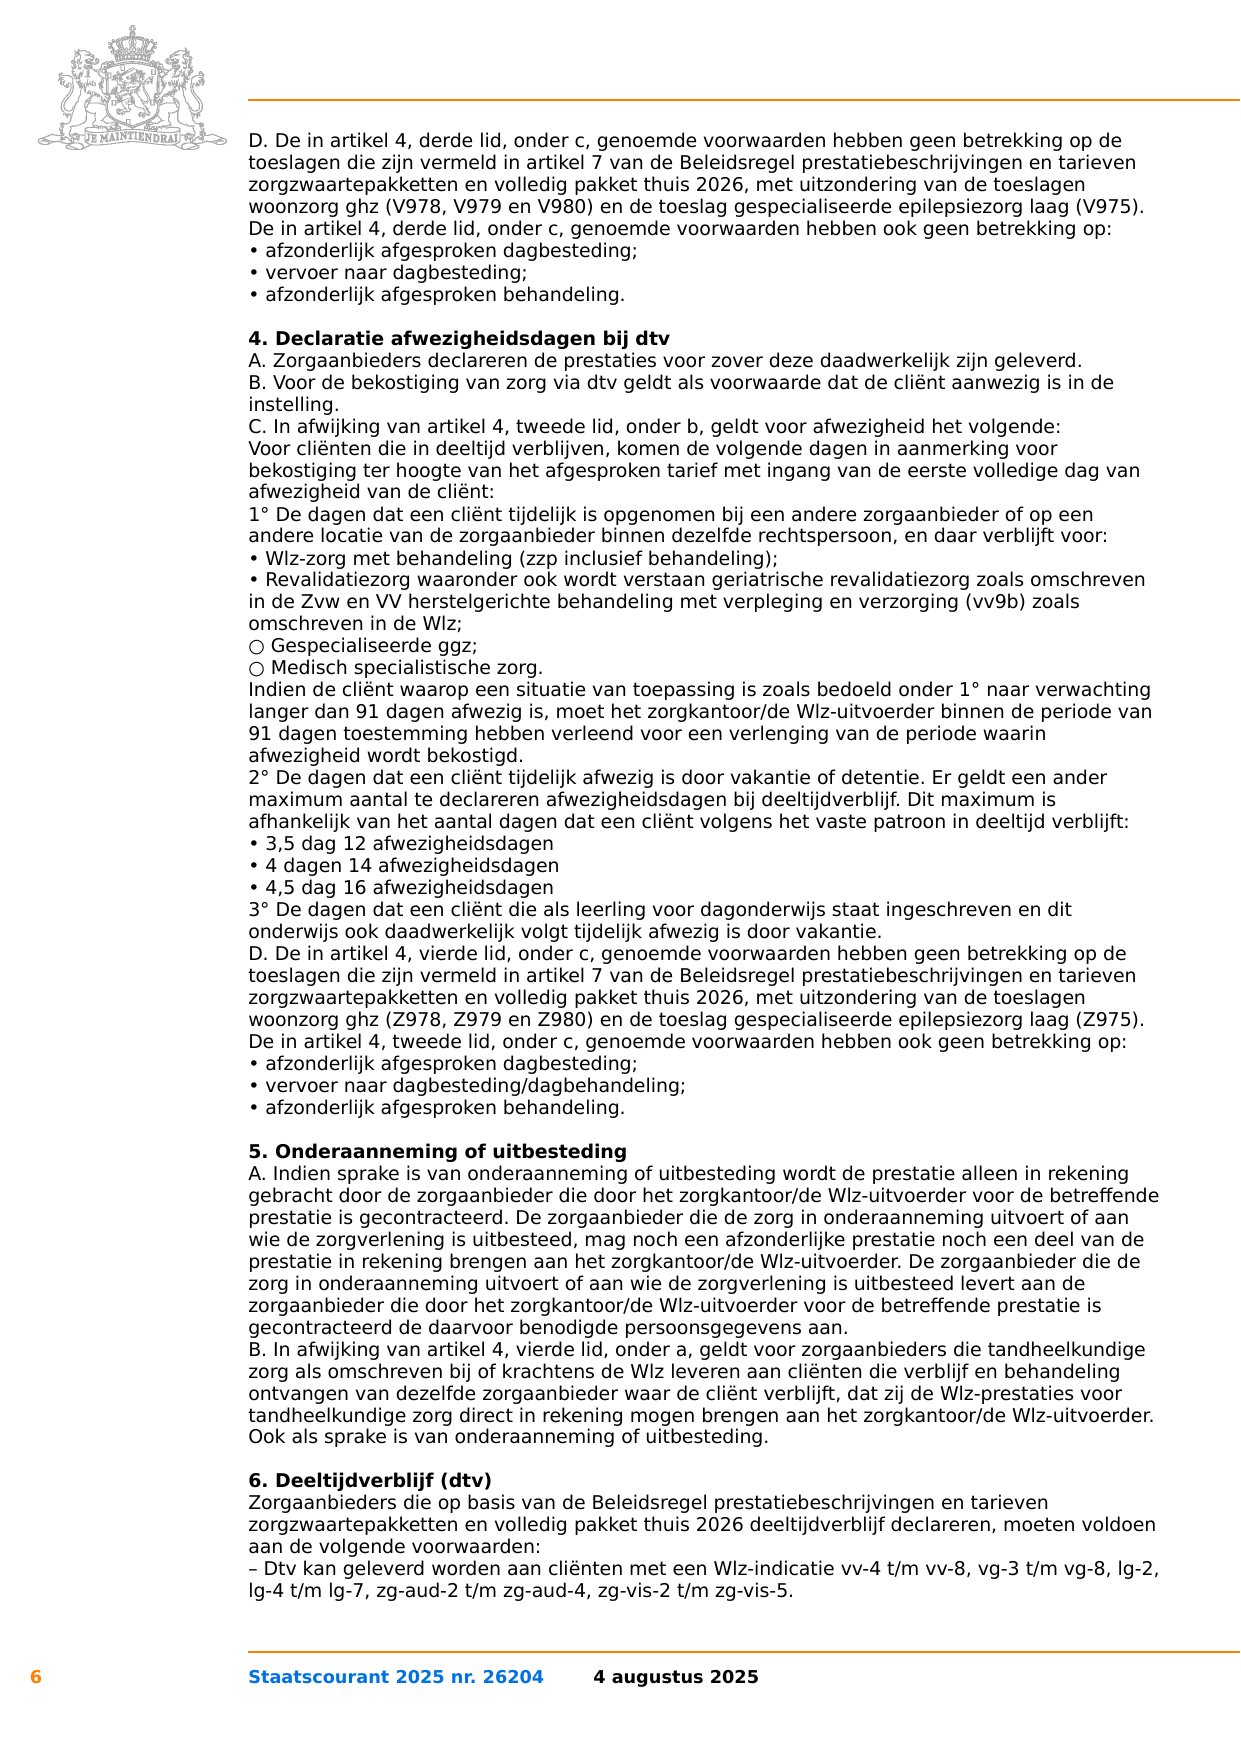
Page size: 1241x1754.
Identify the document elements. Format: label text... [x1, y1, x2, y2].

text • 3,5 dag 12 afwezigheidsdagen [248, 833, 1163, 855]
text • vervoer naar dagbesteding/dagbehandeling; [248, 1075, 1163, 1097]
text Voor cliënten die in deeltijd verblijven, komen de volgende dagen in aanmerking voor bekostiging ter hoogte van het afgesproken tarief met ingang van de eerste volledige dag van afwezigheid van de cliënt: [248, 437, 1163, 503]
text • Wlz-zorg met behandeling (zzp inclusief behandeling); [248, 547, 1163, 569]
text ○ Gespecialiseerde ggz; [248, 635, 1163, 657]
text A. Zorgaanbieders declareren de prestaties voor zover deze daadwerkelijk zijn geleverd. [248, 349, 1163, 372]
text 1° De dagen dat een cliënt tijdelijk is opgenomen bij een andere zorgaanbieder of op een andere locatie van de zorgaanbieder binnen dezelfde rechtspersoon, en daar verblijft voor: [248, 503, 1163, 547]
text B. Voor de bekostiging van zorg via dtv geldt als voorwaarde dat de cliënt aanwezig is in de instelling. [248, 372, 1163, 416]
text • afzonderlijk afgesproken dagbesteding; [248, 240, 1163, 262]
text B. In afwijking van artikel 4, vierde lid, onder a, geldt voor zorgaanbieders die tandheelkundige zorg als omschreven bij of krachtens de Wlz leveren aan cliënten die verblijf en behandeling ontvangen van dezelfde zorgaanbieder waar de cliënt verblijft, dat zij de Wlz-prestaties voor tandheelkundige zorg direct in rekening mogen brengen aan het zorgkantoor/de Wlz-uitvoerder. Ook als sprake is van onderaanneming of uitbesteding. [248, 1338, 1163, 1448]
text Zorgaanbieders die op basis van de Beleidsregel prestatiebeschrijvingen en tarieven zorgzwaartepakketten en volledig pakket thuis 2026 deeltijdverblijf declareren, moeten voldoen aan de volgende voorwaarden: [248, 1492, 1163, 1558]
text D. De in artikel 4, derde lid, onder c, genoemde voorwaarden hebben geen betrekking op de toeslagen die zijn vermeld in artikel 7 van de Beleidsregel prestatiebeschrijvingen en tarieven zorgzwaartepakketten en volledig pakket thuis 2026, met uitzondering van de toeslagen woonzorg ghz (V978, V979 en V980) en de toeslag gespecialiseerde epilepsiezorg laag (V975). [248, 130, 1163, 218]
text • afzonderlijk afgesproken behandeling. [248, 284, 1163, 306]
text • Revalidatiezorg waaronder ook wordt verstaan geriatrische revalidatiezorg zoals omschreven in de Zvw en VV herstelgerichte behandeling met verpleging en verzorging (vv9b) zoals omschreven in de Wlz; [248, 569, 1163, 635]
text 2° De dagen dat een cliënt tijdelijk afwezig is door vakantie of detentie. Er geldt een ander maximum aantal te declareren afwezigheidsdagen bij deeltijdverblijf. Dit maximum is afhankelijk van het aantal dagen dat een cliënt volgens het vaste patroon in deeltijd verblijft: [248, 767, 1163, 833]
subtitle 5. Onderaanneming of uitbesteding [248, 1141, 1163, 1163]
text De in artikel 4, derde lid, onder c, genoemde voorwaarden hebben ook geen betrekking op: [248, 218, 1163, 240]
text 3° De dagen dat een cliënt die als leerling voor dagonderwijs staat ingeschreven en dit onderwijs ook daadwerkelijk volgt tijdelijk afwezig is door vakantie. [248, 899, 1163, 943]
text De in artikel 4, tweede lid, onder c, genoemde voorwaarden hebben ook geen betrekking op: [248, 1031, 1163, 1053]
text • afzonderlijk afgesproken dagbesteding; [248, 1053, 1163, 1075]
text A. Indien sprake is van onderaanneming of uitbesteding wordt de prestatie alleen in rekening gebracht door de zorgaanbieder die door het zorgkantoor/de Wlz-uitvoerder voor de betreffende prestatie is gecontracteerd. De zorgaanbieder die de zorg in onderaanneming uitvoert of aan wie de zorgverlening is uitbesteed, mag noch een afzonderlijke prestatie noch een deel van de prestatie in rekening brengen aan het zorgkantoor/de Wlz-uitvoerder. De zorgaanbieder die de zorg in onderaanneming uitvoert of aan wie de zorgverlening is uitbesteed levert aan de zorgaanbieder die door het zorgkantoor/de Wlz-uitvoerder voor de betreffende prestatie is gecontracteerd de daarvoor benodigde persoonsgegevens aan. [248, 1163, 1163, 1338]
text • afzonderlijk afgesproken behandeling. [248, 1097, 1163, 1119]
text – Dtv kan geleverd worden aan cliënten met een Wlz-indicatie vv-4 t/m vv-8, vg-3 t/m vg-8, lg-2, lg-4 t/m lg-7, zg-aud-2 t/m zg-aud-4, zg-vis-2 t/m zg-vis-5. [248, 1558, 1163, 1602]
text • 4,5 dag 16 afwezigheidsdagen [248, 877, 1163, 899]
text C. In afwijking van artikel 4, tweede lid, onder b, geldt voor afwezigheid het volgende: [248, 416, 1163, 437]
picture [38, 25, 227, 150]
text • vervoer naar dagbesteding; [248, 262, 1163, 284]
subtitle 6. Deeltijdverblijf (dtv) [248, 1470, 1163, 1492]
text D. De in artikel 4, vierde lid, onder c, genoemde voorwaarden hebben geen betrekking op de toeslagen die zijn vermeld in artikel 7 van de Beleidsregel prestatiebeschrijvingen en tarieven zorgzwaartepakketten en volledig pakket thuis 2026, met uitzondering van de toeslagen woonzorg ghz (Z978, Z979 en Z980) en de toeslag gespecialiseerde epilepsiezorg laag (Z975). [248, 943, 1163, 1031]
text • 4 dagen 14 afwezigheidsdagen [248, 855, 1163, 877]
text ○ Medisch specialistische zorg. [248, 657, 1163, 679]
text Indien de cliënt waarop een situatie van toepassing is zoals bedoeld onder 1° naar verwachting langer dan 91 dagen afwezig is, moet het zorgkantoor/de Wlz-uitvoerder binnen de periode van 91 dagen toestemming hebben verleend voor een verlenging van de periode waarin afwezigheid wordt bekostigd. [248, 679, 1163, 767]
subtitle 4. Declaratie afwezigheidsdagen bij dtv [248, 328, 1163, 349]
